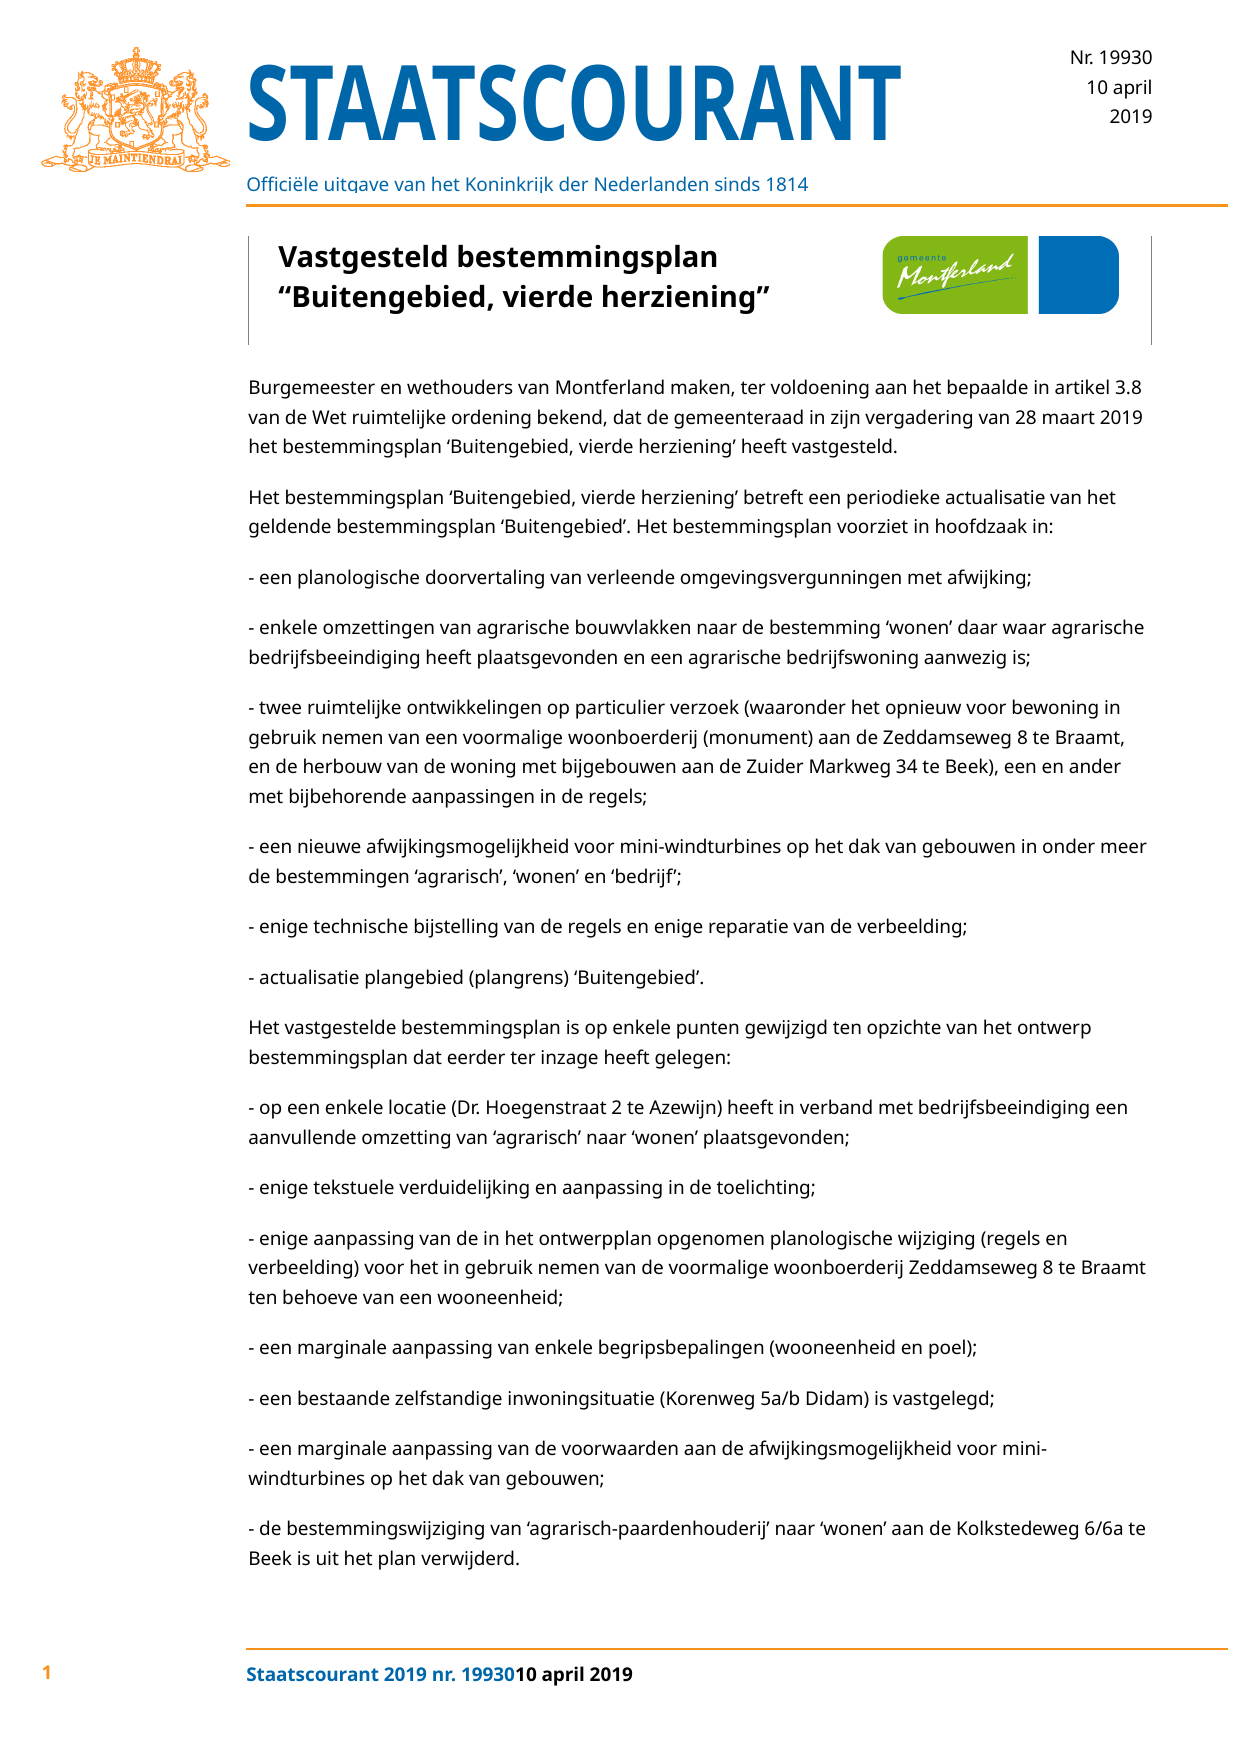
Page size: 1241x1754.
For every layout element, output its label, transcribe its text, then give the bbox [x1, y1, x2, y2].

text - een marginale aanpassing van enkele begripsbepalingen (wooneenheid en poel); [248, 1334, 1152, 1360]
text - op een enkele locatie (Dr. Hoegenstraat 2 te Azewijn) heeft in verband met bedrijfsbeeindiging een aanvullende omzetting van ‘agrarisch’ naar ‘wonen’ plaatsgevonden; [248, 1094, 1152, 1149]
text - een bestaande zelfstandige inwoningsituatie (Korenweg 5a/b Didam) is vastgelegd; [248, 1385, 1152, 1410]
text - twee ruimtelijke ontwikkelingen op particulier verzoek (waaronder het opnieuw voor bewoning in gebruik nemen van een voormalige woonboerderij (monument) aan de Zeddamseweg 8 te Braamt, en de herbouw van de woning met bijgebouwen aan de Zuider Markweg 34 te Beek), een en ander met bijbehorende aanpassingen in de regels; [248, 694, 1152, 809]
text - de bestemmingswijziging van ‘agrarisch-paardenhouderij’ naar ‘wonen’ aan de Kolkstedeweg 6/6a te Beek is uit het plan verwijderd. [248, 1515, 1152, 1570]
picture [41, 47, 231, 172]
table_header [850, 236, 1151, 345]
text - een marginale aanpassing van de voorwaarden aan de afwijkingsmogelijkheid voor mini-windturbines op het dak van gebouwen; [248, 1435, 1152, 1490]
picture [882, 236, 1119, 314]
text Het bestemmingsplan ‘Buitengebied, vierde herziening’ betreft een periodieke actualisatie van het geldende bestemmingsplan ‘Buitengebied’. Het bestemmingsplan voorziet in hoofdzaak in: [248, 484, 1152, 539]
text Het vastgestelde bestemmingsplan is op enkele punten gewijzigd ten opzichte van het ontwerp bestemmingsplan dat eerder ter inzage heeft gelegen: [248, 1014, 1152, 1069]
text - een nieuwe afwijkingsmogelijkheid voor mini-windturbines op het dak van gebouwen in onder meer de bestemmingen ‘agrarisch’, ‘wonen’ en ‘bedrijf’; [248, 833, 1152, 889]
text Burgemeester en wethouders van Montferland maken, ter voldoening aan het bepaalde in artikel 3.8 van de Wet ruimtelijke ordening bekend, dat de gemeenteraad in zijn vergadering van 28 maart 2019 het bestemmingsplan ‘Buitengebied, vierde herziening’ heeft vastgesteld. [248, 374, 1152, 459]
text - een planologische doorvertaling van verleende omgevingsvergunningen met afwijking; [248, 564, 1152, 589]
table_header Vastgesteld bestemmingsplan “Buitengebied, vierde herziening” [249, 236, 850, 345]
text - enige aanpassing van de in het ontwerpplan opgenomen planologische wijziging (regels en verbeelding) voor het in gebruik nemen van de voormalige woonboerderij Zeddamseweg 8 te Braamt ten behoeve van een wooneenheid; [248, 1225, 1152, 1309]
text - actualisatie plangebied (plangrens) ‘Buitengebied’. [248, 964, 1152, 989]
text - enkele omzettingen van agrarische bouwvlakken naar de bestemming ‘wonen’ daar waar agrarische bedrijfsbeeindiging heeft plaatsgevonden en een agrarische bedrijfswoning aanwezig is; [248, 614, 1152, 669]
text - enige tekstuele verduidelijking en aanpassing in de toelichting; [248, 1174, 1152, 1200]
text - enige technische bijstelling van de regels en enige reparatie van de verbeelding; [248, 913, 1152, 939]
